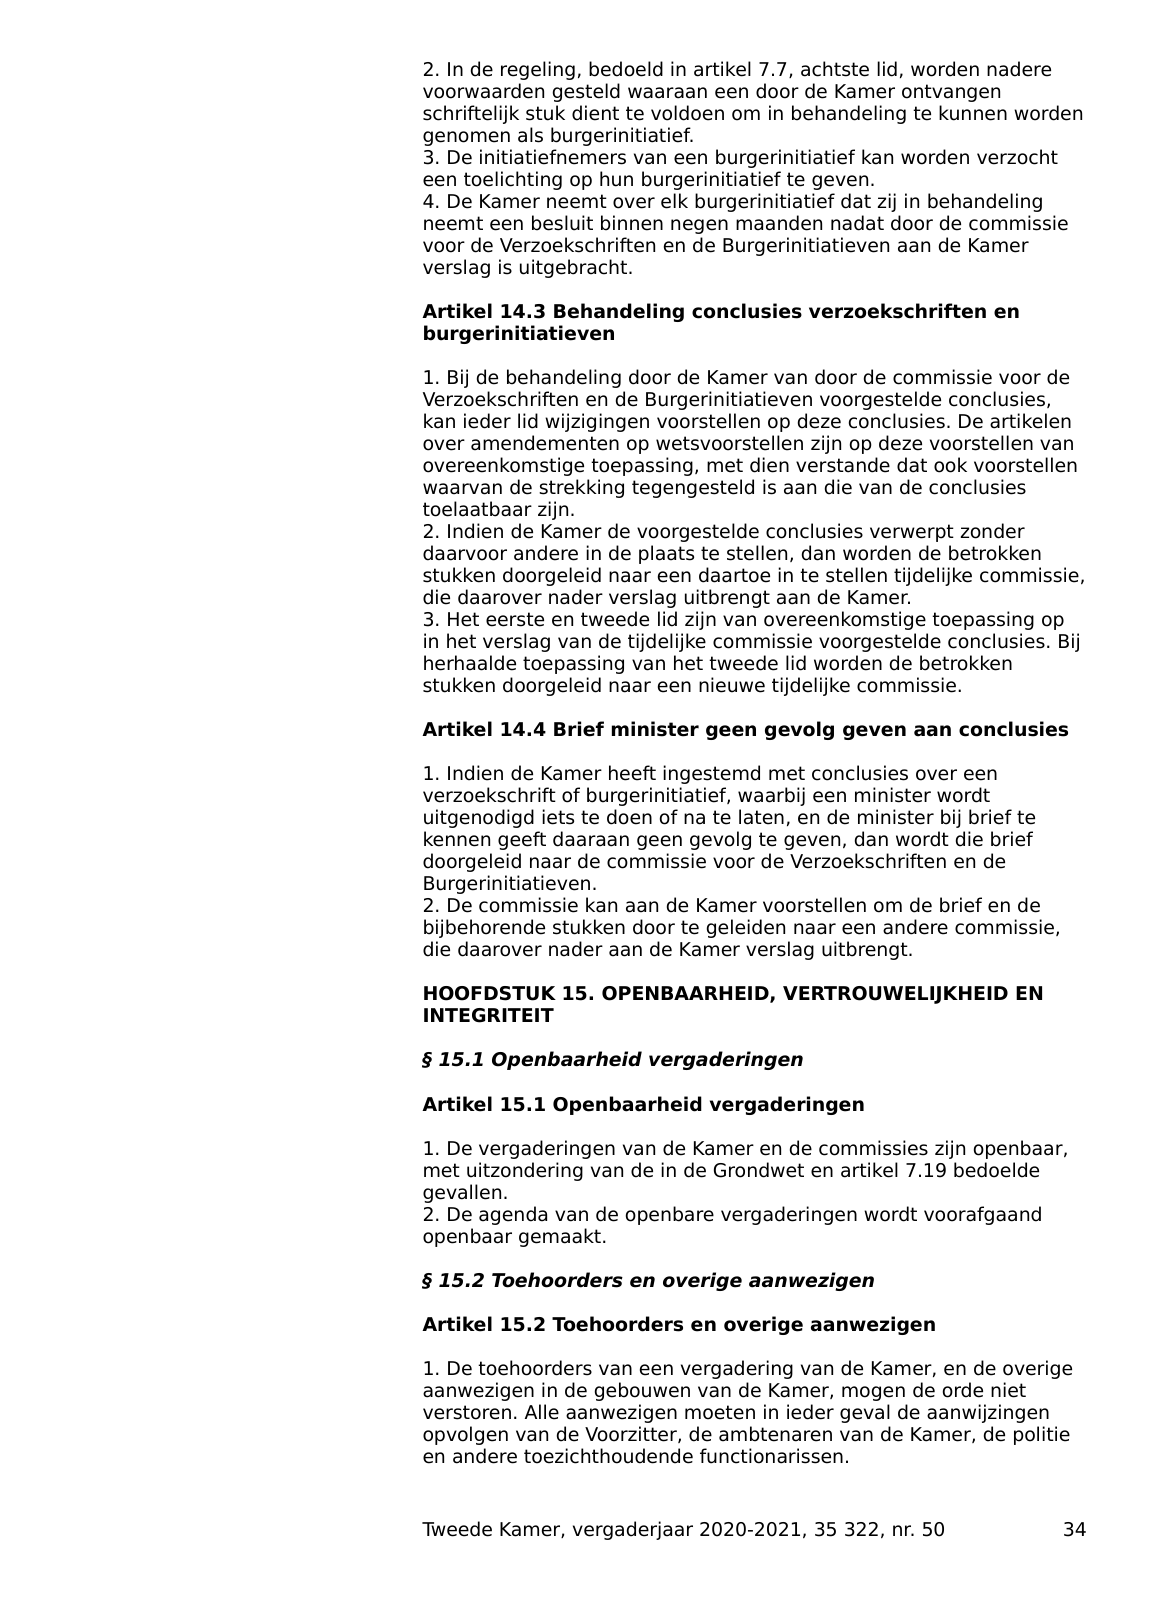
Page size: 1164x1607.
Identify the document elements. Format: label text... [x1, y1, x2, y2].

text 3. De initiatiefnemers van een burgerinitiatief kan worden verzocht een toelichting op hun burgerinitiatief te geven. [422, 147, 1087, 191]
subtitle Artikel 15.1 Openbaarheid vergaderingen [422, 1093, 1087, 1116]
subtitle HOOFDSTUK 15. OPENBAARHEID, VERTROUWELIJKHEID EN INTEGRITEIT [422, 983, 1087, 1027]
text 2. Indien de Kamer de voorgestelde conclusies verwerpt zonder daarvoor andere in de plaats te stellen, dan worden de betrokken stukken doorgeleid naar een daartoe in te stellen tijdelijke commissie, die daarover nader verslag uitbrengt aan de Kamer. [422, 521, 1087, 609]
text 2. De agenda van de openbare vergaderingen wordt voorafgaand openbaar gemaakt. [422, 1204, 1087, 1248]
text 2. De commissie kan aan de Kamer voorstellen om de brief en de bijbehorende stukken door te geleiden naar een andere commissie, die daarover nader aan de Kamer verslag uitbrengt. [422, 895, 1087, 961]
subtitle Artikel 15.2 Toehoorders en overige aanwezigen [422, 1314, 1087, 1336]
subtitle § 15.2 Toehoorders en overige aanwezigen [422, 1270, 1087, 1292]
subtitle § 15.1 Openbaarheid vergaderingen [422, 1049, 1087, 1071]
text 1. Bij de behandeling door de Kamer van door de commissie voor de Verzoekschriften en de Burgerinitiatieven voorgestelde conclusies, kan ieder lid wijzigingen voorstellen op deze conclusies. De artikelen over amendementen op wetsvoorstellen zijn op deze voorstellen van overeenkomstige toepassing, met dien verstande dat ook voorstellen waarvan de strekking tegengesteld is aan die van de conclusies toelaatbaar zijn. [422, 367, 1087, 521]
text 2. In de regeling, bedoeld in artikel 7.7, achtste lid, worden nadere voorwaarden gesteld waaraan een door de Kamer ontvangen schriftelijk stuk dient te voldoen om in behandeling te kunnen worden genomen als burgerinitiatief. [422, 59, 1087, 147]
text 1. Indien de Kamer heeft ingestemd met conclusies over een verzoekschrift of burgerinitiatief, waarbij een minister wordt uitgenodigd iets te doen of na te laten, en de minister bij brief te kennen geeft daaraan geen gevolg te geven, dan wordt die brief doorgeleid naar de commissie voor de Verzoekschriften en de Burgerinitiatieven. [422, 763, 1087, 895]
subtitle Artikel 14.3 Behandeling conclusies verzoekschriften en burgerinitiatieven [422, 301, 1087, 345]
text 3. Het eerste en tweede lid zijn van overeenkomstige toepassing op in het verslag van de tijdelijke commissie voorgestelde conclusies. Bij herhaalde toepassing van het tweede lid worden de betrokken stukken doorgeleid naar een nieuwe tijdelijke commissie. [422, 609, 1087, 697]
text 1. De toehoorders van een vergadering van de Kamer, en de overige aanwezigen in de gebouwen van de Kamer, mogen de orde niet verstoren. Alle aanwezigen moeten in ieder geval de aanwijzingen opvolgen van de Voorzitter, de ambtenaren van de Kamer, de politie en andere toezichthoudende functionarissen. [422, 1358, 1087, 1468]
subtitle Artikel 14.4 Brief minister geen gevolg geven aan conclusies [422, 719, 1087, 741]
text 1. De vergaderingen van de Kamer en de commissies zijn openbaar, met uitzondering van de in de Grondwet en artikel 7.19 bedoelde gevallen. [422, 1138, 1087, 1204]
text 4. De Kamer neemt over elk burgerinitiatief dat zij in behandeling neemt een besluit binnen negen maanden nadat door de commissie voor de Verzoekschriften en de Burgerinitiatieven aan de Kamer verslag is uitgebracht. [422, 191, 1087, 279]
